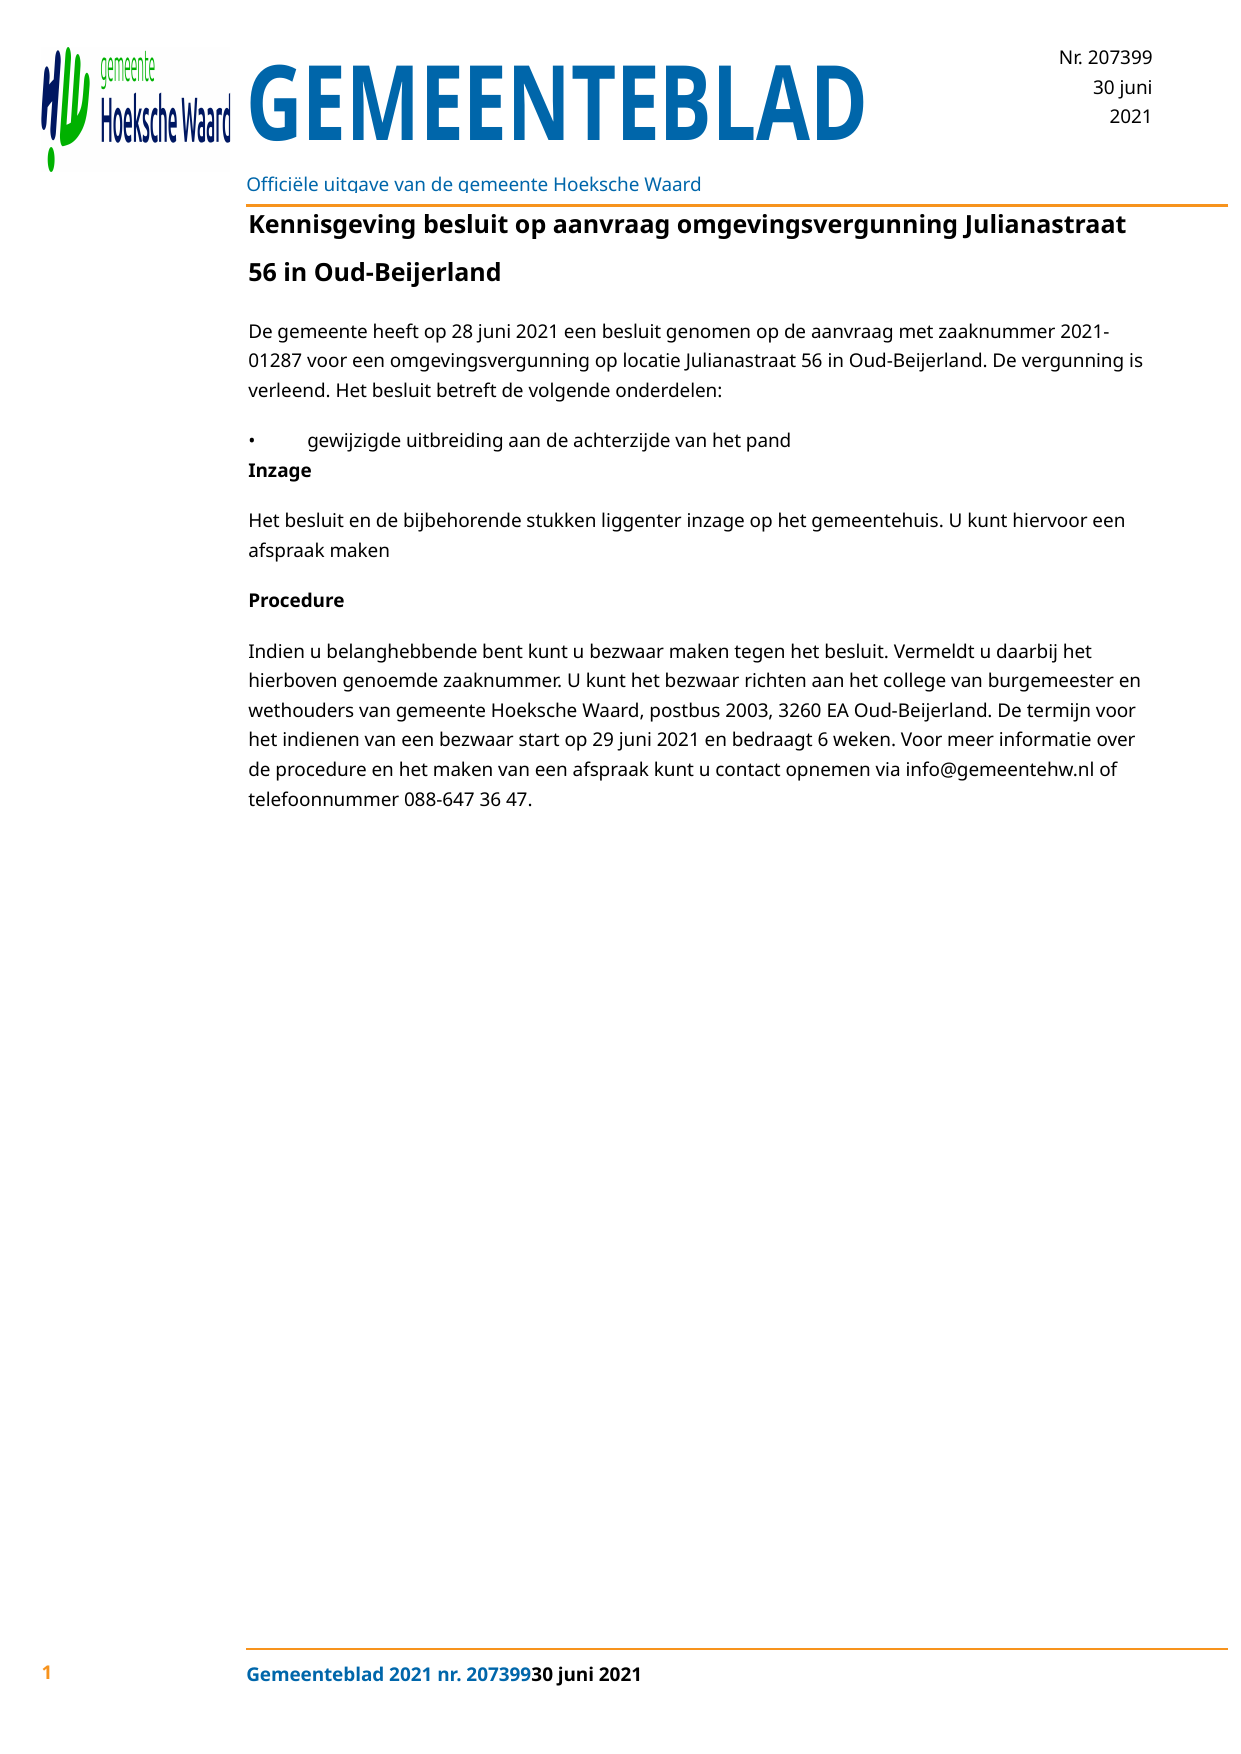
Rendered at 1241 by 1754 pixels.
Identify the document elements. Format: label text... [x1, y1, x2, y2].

list gewijzigde uitbreiding aan de achterzijde van het pand [248, 427, 1152, 453]
text Kennisgeving besluit op aanvraag omgevingsvergunning Julianastraat 56 in Oud-Beijerland [248, 207, 1152, 288]
text Indien u belanghebbende bent kunt u bezwaar maken tegen het besluit. Vermeldt u daarbij het hierboven genoemde zaaknummer. U kunt het bezwaar richten aan het college van burgemeester en wethouders van gemeente Hoeksche Waard, postbus 2003, 3260 EA Oud-Beijerland. De termijn voor het indienen van een bezwaar start op 29 juni 2021 en bedraagt 6 weken. Voor meer informatie over de procedure en het maken van een afspraak kunt u contact opnemen via info@gemeentehw.nl of telefoonnummer 088-647 36 47. [248, 638, 1152, 812]
text Inzage [248, 457, 1152, 483]
picture [41, 47, 231, 172]
text Het besluit en de bijbehorende stukken liggenter inzage op het gemeentehuis. U kunt hiervoor een afspraak maken [248, 507, 1152, 563]
text De gemeente heeft op 28 juni 2021 een besluit genomen op de aanvraag met zaaknummer 2021-01287 voor een omgevingsvergunning op locatie Julianastraat 56 in Oud-Beijerland. De vergunning is verleend. Het besluit betreft de volgende onderdelen: [248, 318, 1152, 403]
text Procedure [248, 587, 1152, 613]
